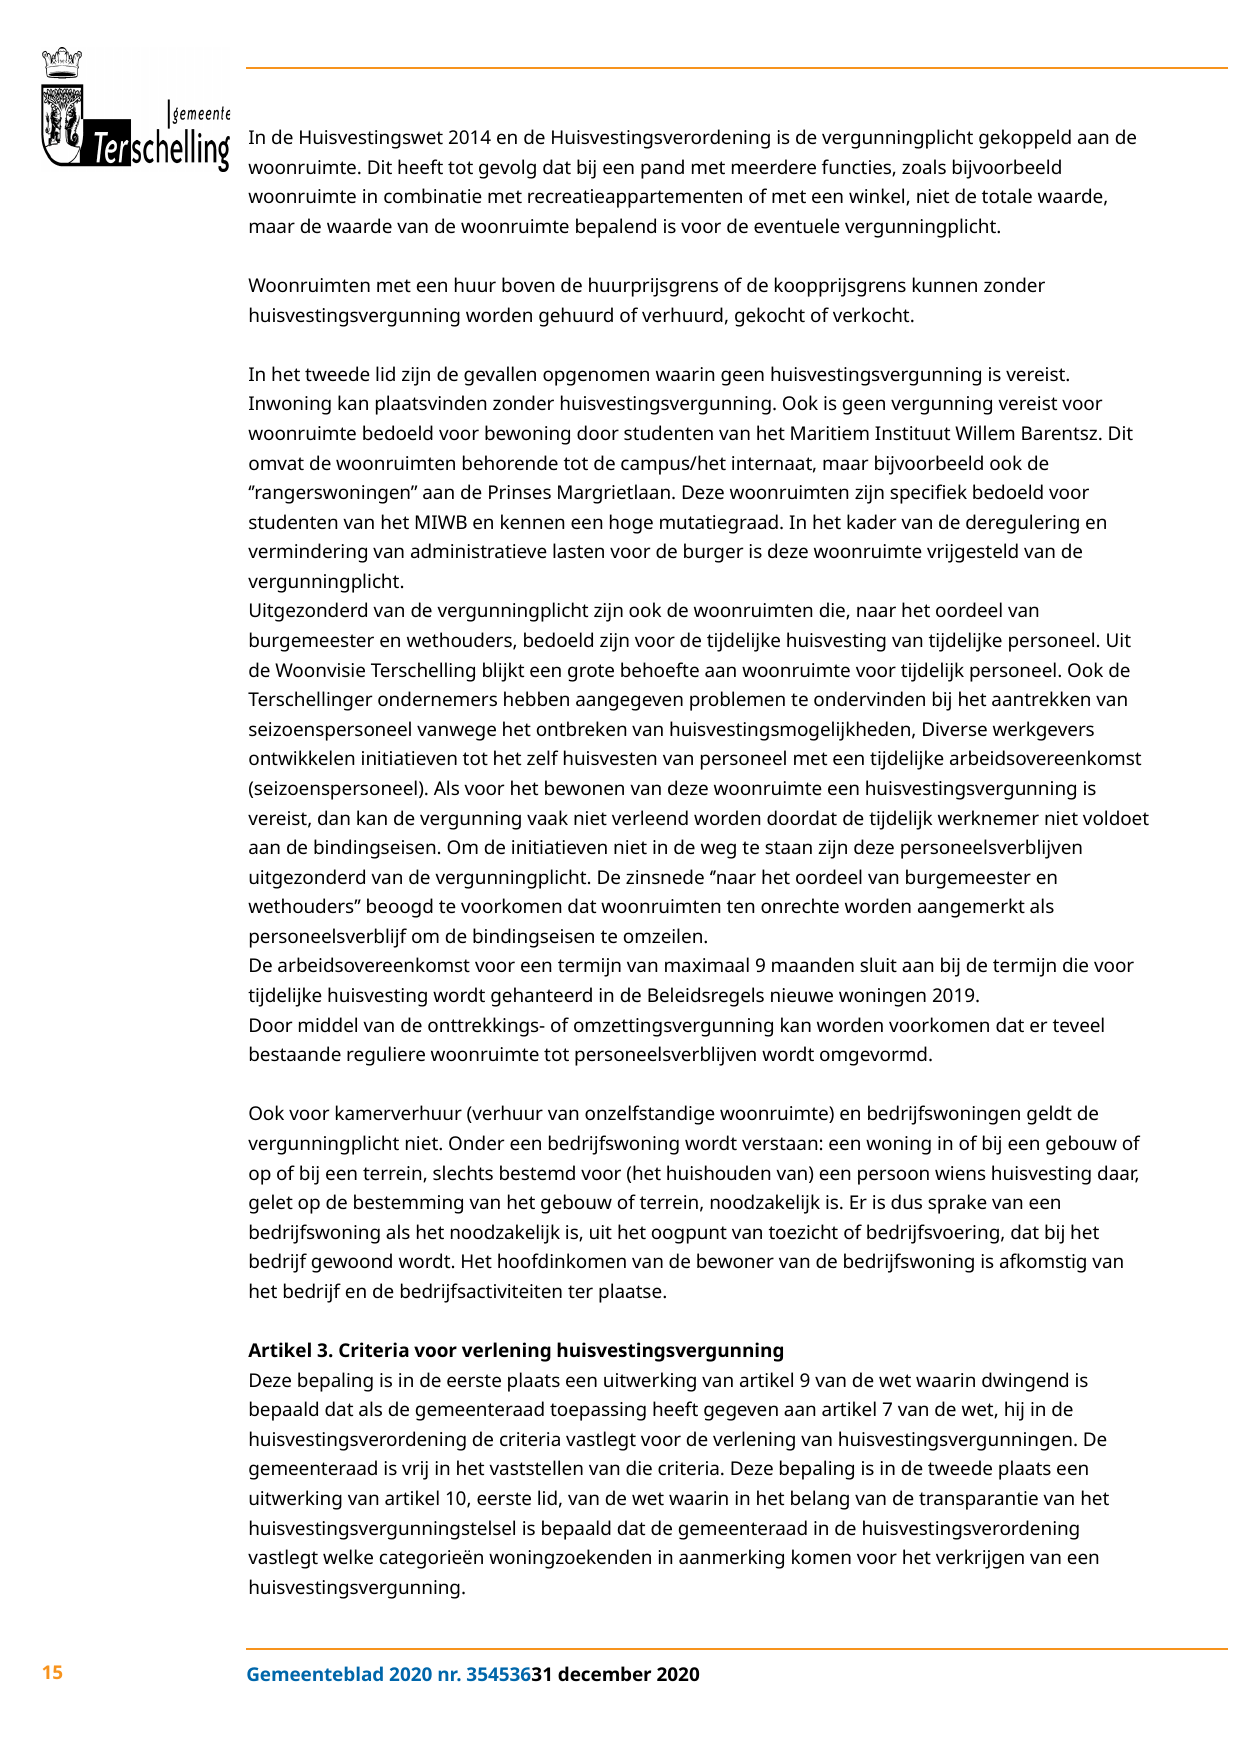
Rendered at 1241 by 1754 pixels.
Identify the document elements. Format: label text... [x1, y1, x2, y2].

text Uitgezonderd van de vergunningplicht zijn ook de woonruimten die, naar het oordeel van burgemeester en wethouders, bedoeld zijn voor de tijdelijke huisvesting van tijdelijke personeel. Uit de Woonvisie Terschelling blijkt een grote behoefte aan woonruimte voor tijdelijk personeel. Ook de Terschellinger ondernemers hebben aangegeven problemen te ondervinden bij het aantrekken van seizoenspersoneel vanwege het ontbreken van huisvestingsmogelijkheden, Diverse werkgevers ontwikkelen initiatieven tot het zelf huisvesten van personeel met een tijdelijke arbeidsovereenkomst (seizoenspersoneel). Als voor het bewonen van deze woonruimte een huisvestingsvergunning is vereist, dan kan de vergunning vaak niet verleend worden doordat de tijdelijk werknemer niet voldoet aan de bindingseisen. Om de initiatieven niet in de weg te staan zijn deze personeelsverblijven uitgezonderd van de vergunningplicht. De zinsnede ‘’naar het oordeel van burgemeester en wethouders’’ beoogd te voorkomen dat woonruimten ten onrechte worden aangemerkt als personeelsverblijf om de bindingseisen te omzeilen. [248, 598, 1152, 949]
text De arbeidsovereenkomst voor een termijn van maximaal 9 maanden sluit aan bij de termijn die voor tijdelijke huisvesting wordt gehanteerd in de Beleidsregels nieuwe woningen 2019. [248, 953, 1152, 1008]
text Ook voor kamerverhuur (verhuur van onzelfstandige woonruimte) en bedrijfswoningen geldt de vergunningplicht niet. Onder een bedrijfswoning wordt verstaan: een woning in of bij een gebouw of op of bij een terrein, slechts bestemd voor (het huishouden van) een persoon wiens huisvesting daar, gelet op de bestemming van het gebouw of terrein, noodzakelijk is. Er is dus sprake van een bedrijfswoning als het noodzakelijk is, uit het oogpunt van toezicht of bedrijfsvoering, dat bij het bedrijf gewoond wordt. Het hoofdinkomen van de bewoner van de bedrijfswoning is afkomstig van het bedrijf en de bedrijfsactiviteiten ter plaatse. [248, 1101, 1152, 1304]
text Artikel 3. Criteria voor verlening huisvestingsvergunning [248, 1337, 1152, 1363]
text In het tweede lid zijn de gevallen opgenomen waarin geen huisvestingsvergunning is vereist. Inwoning kan plaatsvinden zonder huisvestingsvergunning. Ook is geen vergunning vereist voor woonruimte bedoeld voor bewoning door studenten van het Maritiem Instituut Willem Barentsz. Dit omvat de woonruimten behorende tot de campus/het internaat, maar bijvoorbeeld ook de ‘’rangerswoningen’’ aan de Prinses Margrietlaan. Deze woonruimten zijn specifiek bedoeld voor studenten van het MIWB en kennen een hoge mutatiegraad. In het kader van de deregulering en vermindering van administratieve lasten voor de burger is deze woonruimte vrijgesteld van de vergunningplicht. [248, 361, 1152, 594]
text Woonruimten met een huur boven de huurprijsgrens of de koopprijsgrens kunnen zonder huisvestingsvergunning worden gehuurd of verhuurd, gekocht of verkocht. [248, 272, 1152, 328]
text In de Huisvestingswet 2014 en de Huisvestingsverordening is de vergunningplicht gekoppeld aan de woonruimte. Dit heeft tot gevolg dat bij een pand met meerdere functies, zoals bijvoorbeeld woonruimte in combinatie met recreatieappartementen of met een winkel, niet de totale waarde, maar de waarde van de woonruimte bepalend is voor de eventuele vergunningplicht. [248, 124, 1152, 239]
text Door middel van de onttrekkings- of omzettingsvergunning kan worden voorkomen dat er teveel bestaande reguliere woonruimte tot personeelsverblijven wordt omgevormd. [248, 1012, 1152, 1067]
text Deze bepaling is in de eerste plaats een uitwerking van artikel 9 van de wet waarin dwingend is bepaald dat als de gemeenteraad toepassing heeft gegeven aan artikel 7 van de wet, hij in de huisvestingsverordening de criteria vastlegt voor de verlening van huisvestingsvergunningen. De gemeenteraad is vrij in het vaststellen van die criteria. Deze bepaling is in de tweede plaats een uitwerking van artikel 10, eerste lid, van de wet waarin in het belang van de transparantie van het huisvestingsvergunningstelsel is bepaald dat de gemeenteraad in de huisvestingsverordening vastlegt welke categorieën woningzoekenden in aanmerking komen voor het verkrijgen van een huisvestingsvergunning. [248, 1367, 1152, 1600]
picture [41, 47, 231, 172]
